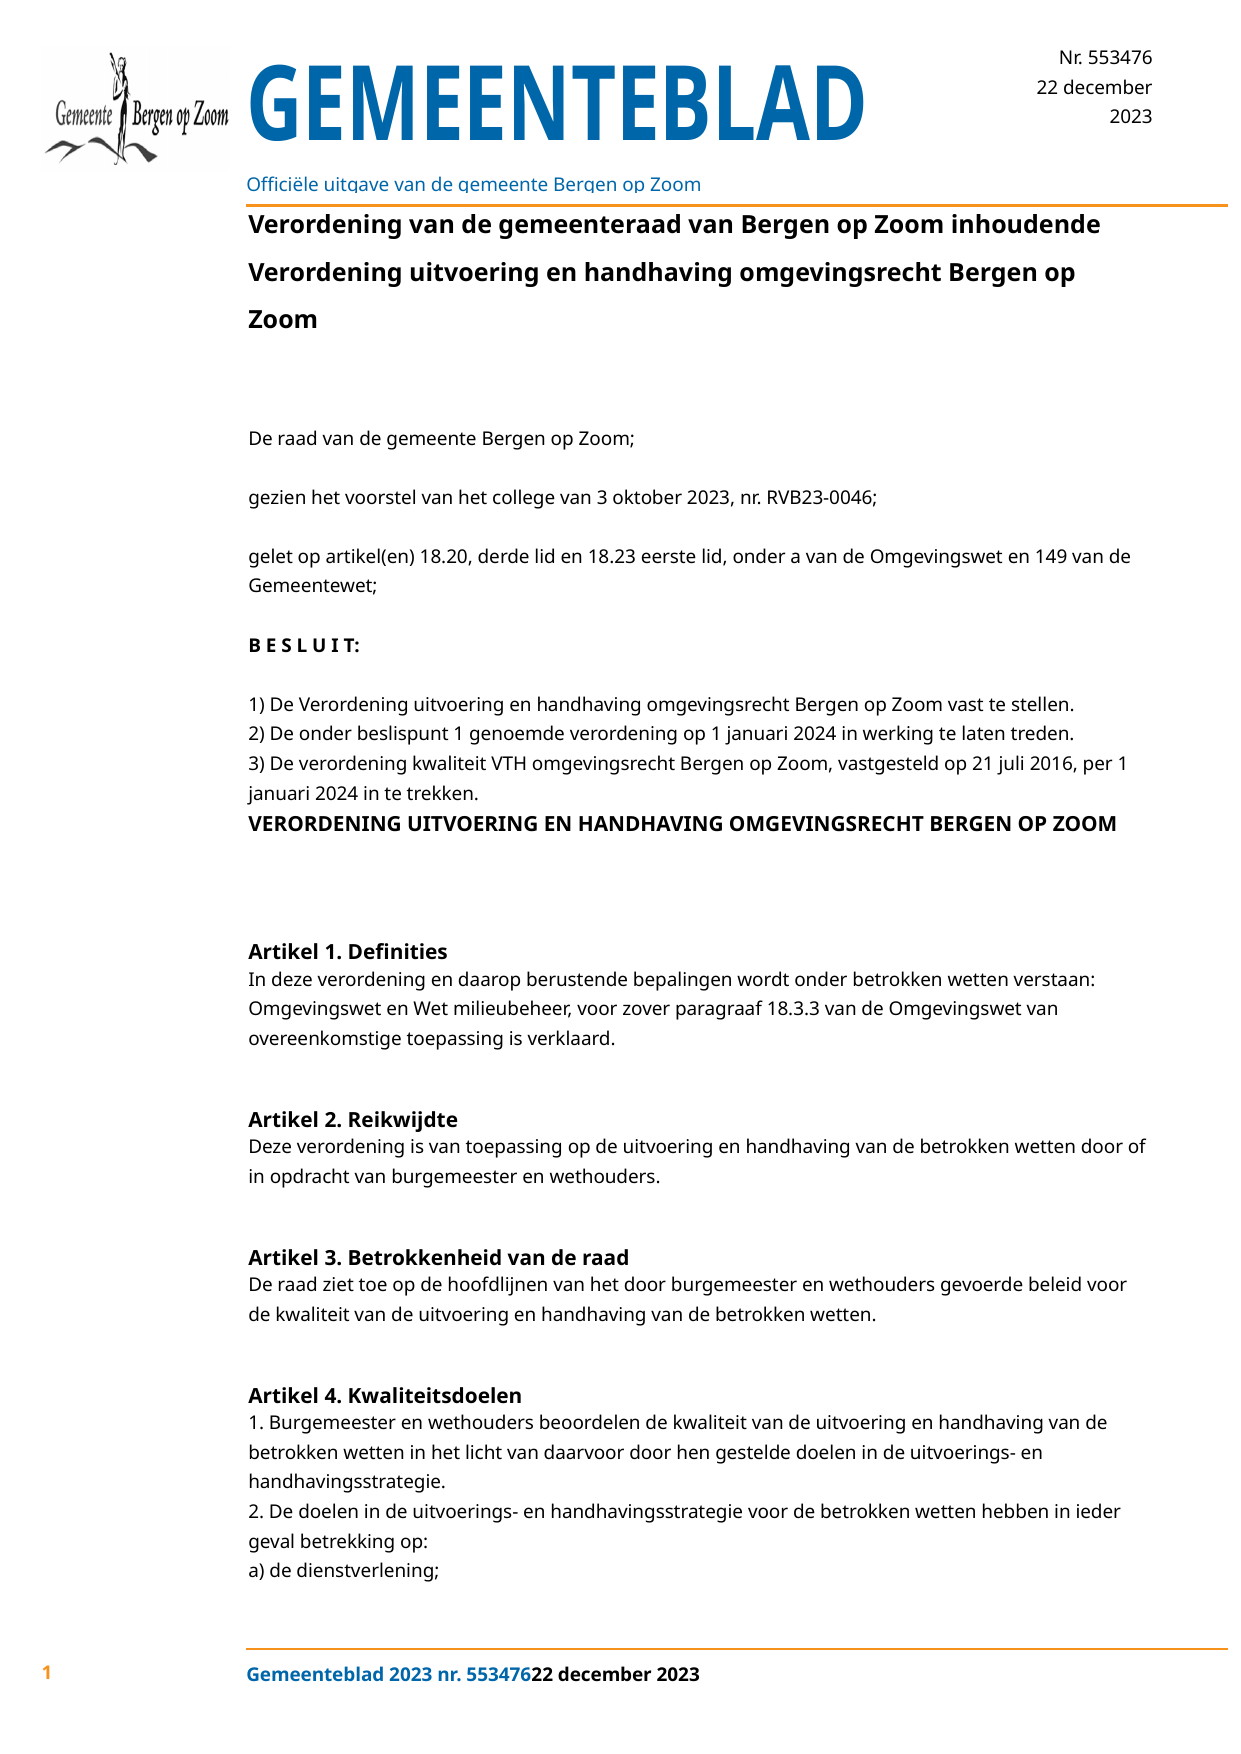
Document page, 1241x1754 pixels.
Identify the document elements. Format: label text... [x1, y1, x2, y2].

text 2) De onder beslispunt 1 genoemde verordening op 1 januari 2024 in werking te laten treden. [248, 721, 1152, 746]
text De raad ziet toe op de hoofdlijnen van het door burgemeester en wethouders gevoerde beleid voor de kwaliteit van de uitvoering en handhaving van de betrokken wetten. [248, 1271, 1152, 1327]
text 1. Burgemeester en wethouders beoordelen de kwaliteit van de uitvoering en handhaving van de betrokken wetten in het licht van daarvoor door hen gestelde doelen in de uitvoerings- en handhavingsstrategie. [248, 1409, 1152, 1494]
text 3) De verordening kwaliteit VTH omgevingsrecht Bergen op Zoom, vastgesteld op 21 juli 2016, per 1 januari 2024 in te trekken. [248, 750, 1152, 805]
text De raad van de gemeente Bergen op Zoom; [248, 425, 1152, 450]
text Artikel 1. Definities [248, 937, 1152, 966]
text B E S L U I T: [248, 632, 1152, 657]
text Artikel 3. Betrokkenheid van de raad [248, 1243, 1152, 1271]
text 1) De Verordening uitvoering en handhaving omgevingsrecht Bergen op Zoom vast te stellen. [248, 691, 1152, 717]
text Verordening van de gemeenteraad van Bergen op Zoom inhoudende Verordening uitvoering en handhaving omgevingsrecht Bergen op Zoom [248, 207, 1152, 336]
text In deze verordening en daarop berustende bepalingen wordt onder betrokken wetten verstaan: Omgevingswet en Wet milieubeheer, voor zover paragraaf 18.3.3 van de Omgevingswet van overeenkomstige toepassing is verklaard. [248, 966, 1152, 1051]
text Artikel 4. Kwaliteitsdoelen [248, 1381, 1152, 1409]
text a) de dienstverlening; [248, 1557, 1152, 1583]
text 2. De doelen in de uitvoerings- en handhavingsstrategie voor de betrokken wetten hebben in ieder geval betrekking op: [248, 1498, 1152, 1553]
text Artikel 2. Reikwijdte [248, 1105, 1152, 1133]
text gelet op artikel(en) 18.20, derde lid en 18.23 eerste lid, onder a van de Omgevingswet en 149 van de Gemeentewet; [248, 543, 1152, 598]
text gezien het voorstel van het college van 3 oktober 2023, nr. RVB23-0046; [248, 484, 1152, 509]
text Deze verordening is van toepassing op de uitvoering en handhaving van de betrokken wetten door of in opdracht van burgemeester en wethouders. [248, 1133, 1152, 1189]
picture [41, 47, 231, 172]
text VERORDENING UITVOERING EN HANDHAVING OMGEVINGSRECHT BERGEN OP ZOOM [248, 809, 1152, 838]
